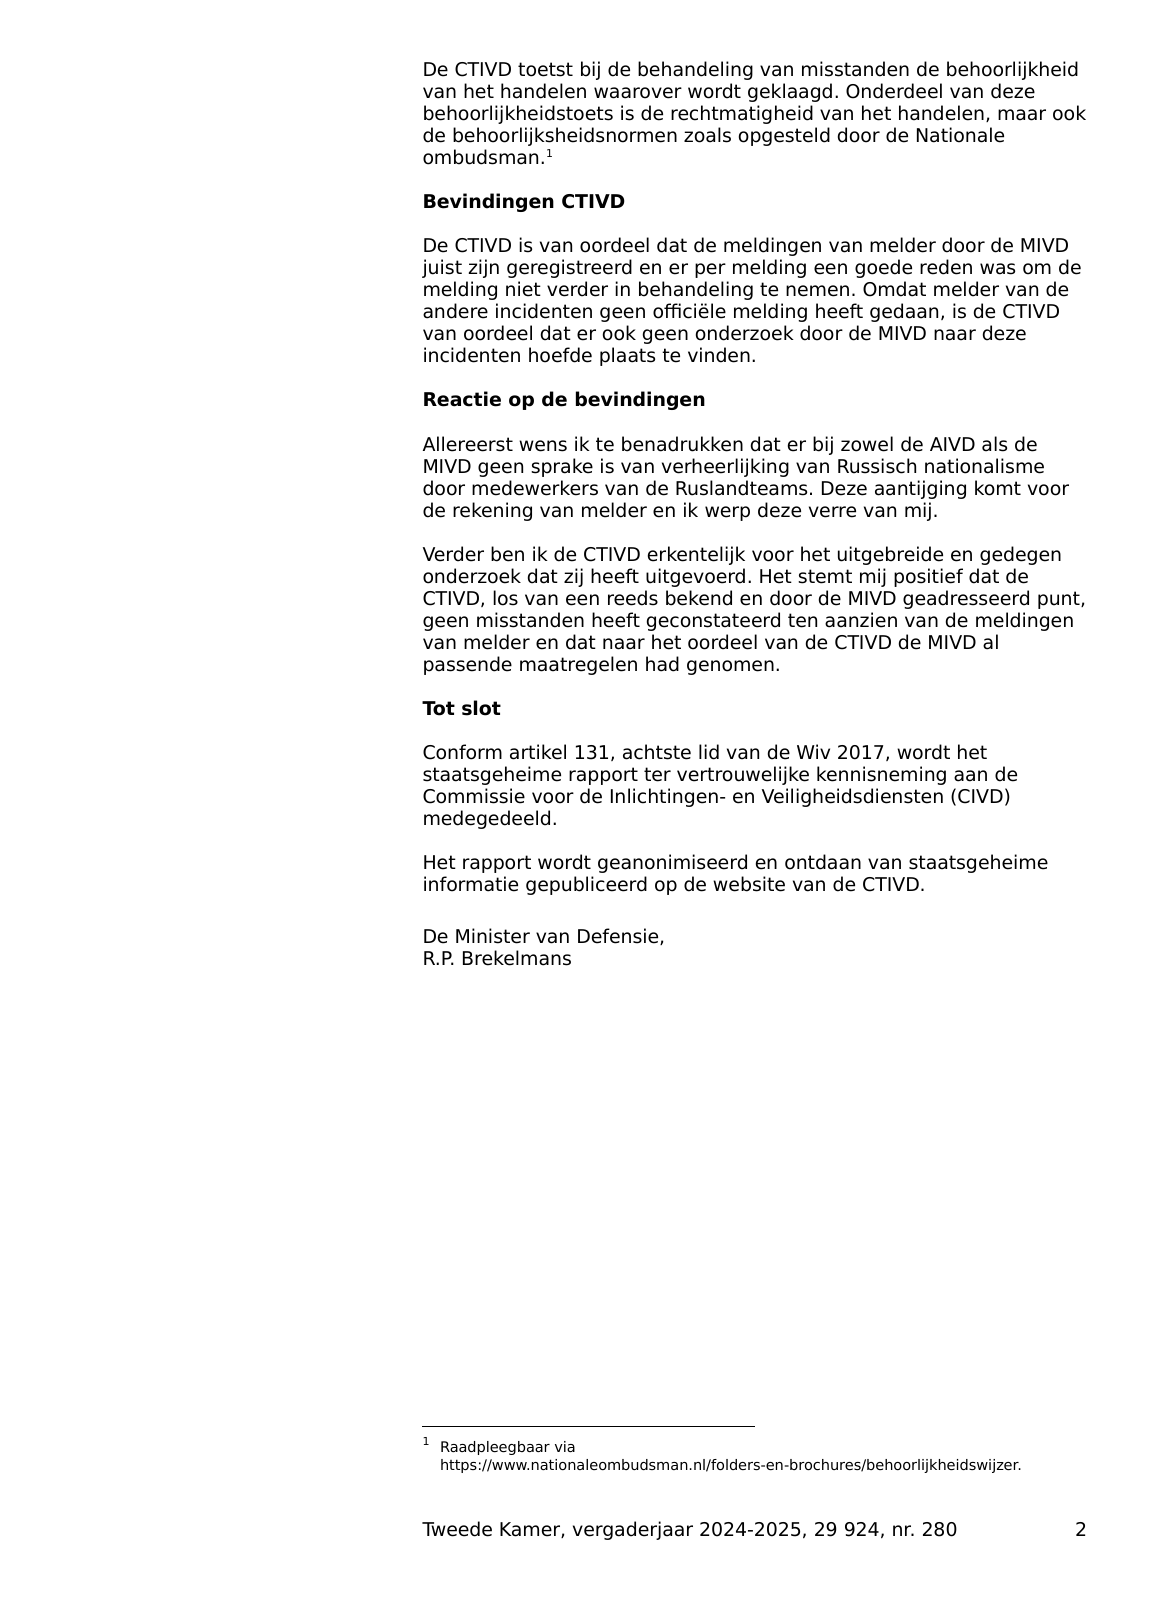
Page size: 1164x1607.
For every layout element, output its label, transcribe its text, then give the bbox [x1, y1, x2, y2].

subtitle Reactie op de bevindingen [422, 389, 1087, 411]
subtitle Bevindingen CTIVD [422, 191, 1087, 213]
text De CTIVD toetst bij de behandeling van misstanden de behoorlijkheid van het handelen waarover wordt geklaagd. Onderdeel van deze behoorlijkheidstoets is de rechtmatigheid van het handelen, maar ook de behoorlijksheidsnormen zoals opgesteld door de Nationale ombudsman. [422, 59, 1087, 169]
subtitle Tot slot [422, 698, 1087, 720]
text Verder ben ik de CTIVD erkentelijk voor het uitgebreide en gedegen onderzoek dat zij heeft uitgevoerd. Het stemt mij positief dat de CTIVD, los van een reeds bekend en door de MIVD geadresseerd punt, geen misstanden heeft geconstateerd ten aanzien van de meldingen van melder en dat naar het oordeel van de CTIVD de MIVD al passende maatregelen had genomen. [422, 544, 1087, 676]
text De CTIVD is van oordeel dat de meldingen van melder door de MIVD juist zijn geregistreerd en er per melding een goede reden was om de melding niet verder in behandeling te nemen. Omdat melder van de andere incidenten geen officiële melding heeft gedaan, is de CTIVD van oordeel dat er ook geen onderzoek door de MIVD naar deze incidenten hoefde plaats te vinden. [422, 235, 1087, 367]
text De Minister van Defensie, R.P. Brekelmans [422, 926, 1087, 970]
text Conform artikel 131, achtste lid van de Wiv 2017, wordt het staatsgeheime rapport ter vertrouwelijke kennisneming aan de Commissie voor de Inlichtingen- en Veiligheidsdiensten (CIVD) medegedeeld. [422, 742, 1087, 830]
text Allereerst wens ik te benadrukken dat er bij zowel de AIVD als de MIVD geen sprake is van verheerlijking van Russisch nationalisme door medewerkers van de Ruslandteams. Deze aantijging komt voor de rekening van melder en ik werp deze verre van mij. [422, 433, 1087, 521]
text Raadpleegbaar via https://www.nationaleombudsman.nl/folders-en-brochures/behoorlijkheidswijzer. [422, 1435, 1087, 1474]
text Het rapport wordt geanonimiseerd en ontdaan van staatsgeheime informatie gepubliceerd op de website van de CTIVD. [422, 852, 1087, 896]
